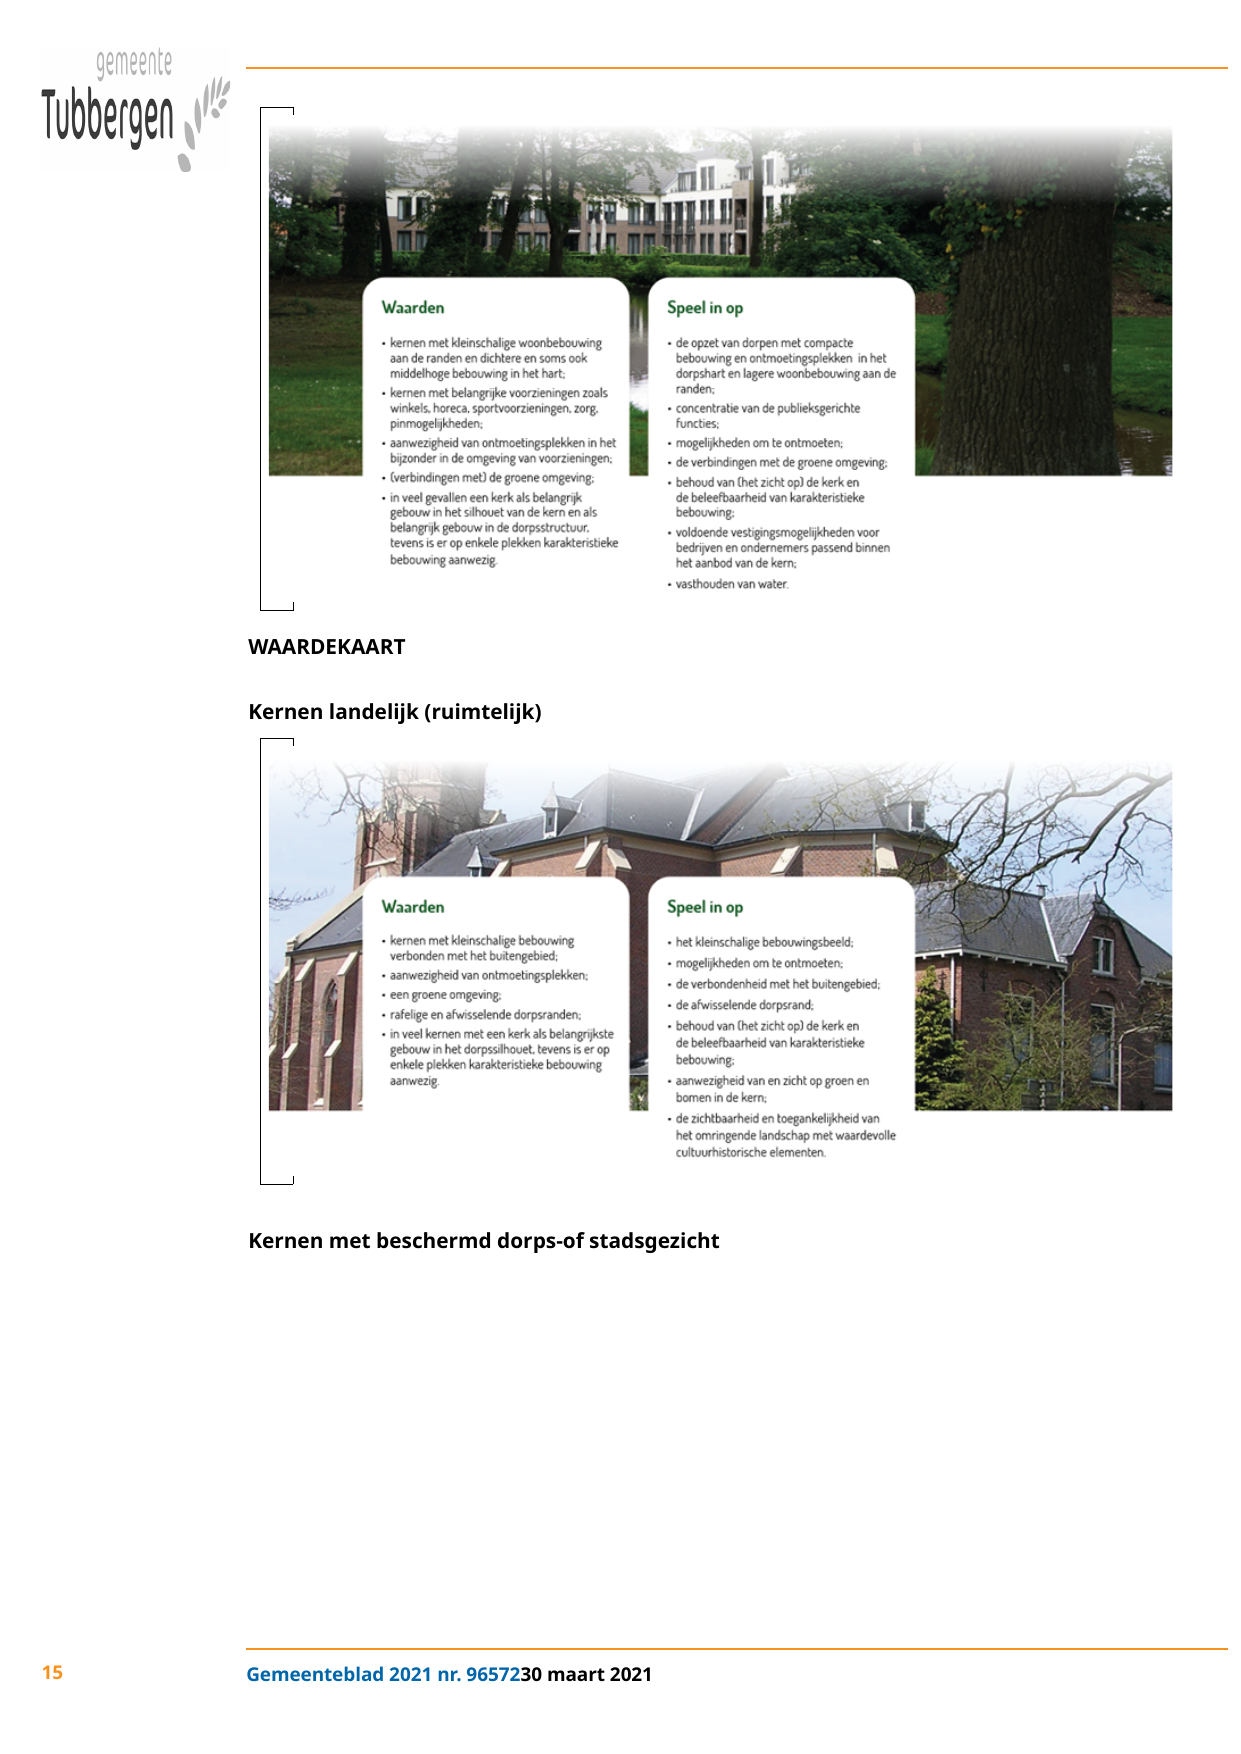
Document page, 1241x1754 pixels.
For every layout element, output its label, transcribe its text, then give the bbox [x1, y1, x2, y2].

text Kernen landelijk (ruimtelijk) [248, 697, 1152, 726]
picture [268, 746, 1173, 1176]
picture [268, 115, 1173, 602]
picture [41, 47, 231, 172]
text WAARDEKAART [248, 632, 1152, 660]
text Kernen met beschermd dorps-of stadsgezicht [248, 1226, 1152, 1255]
